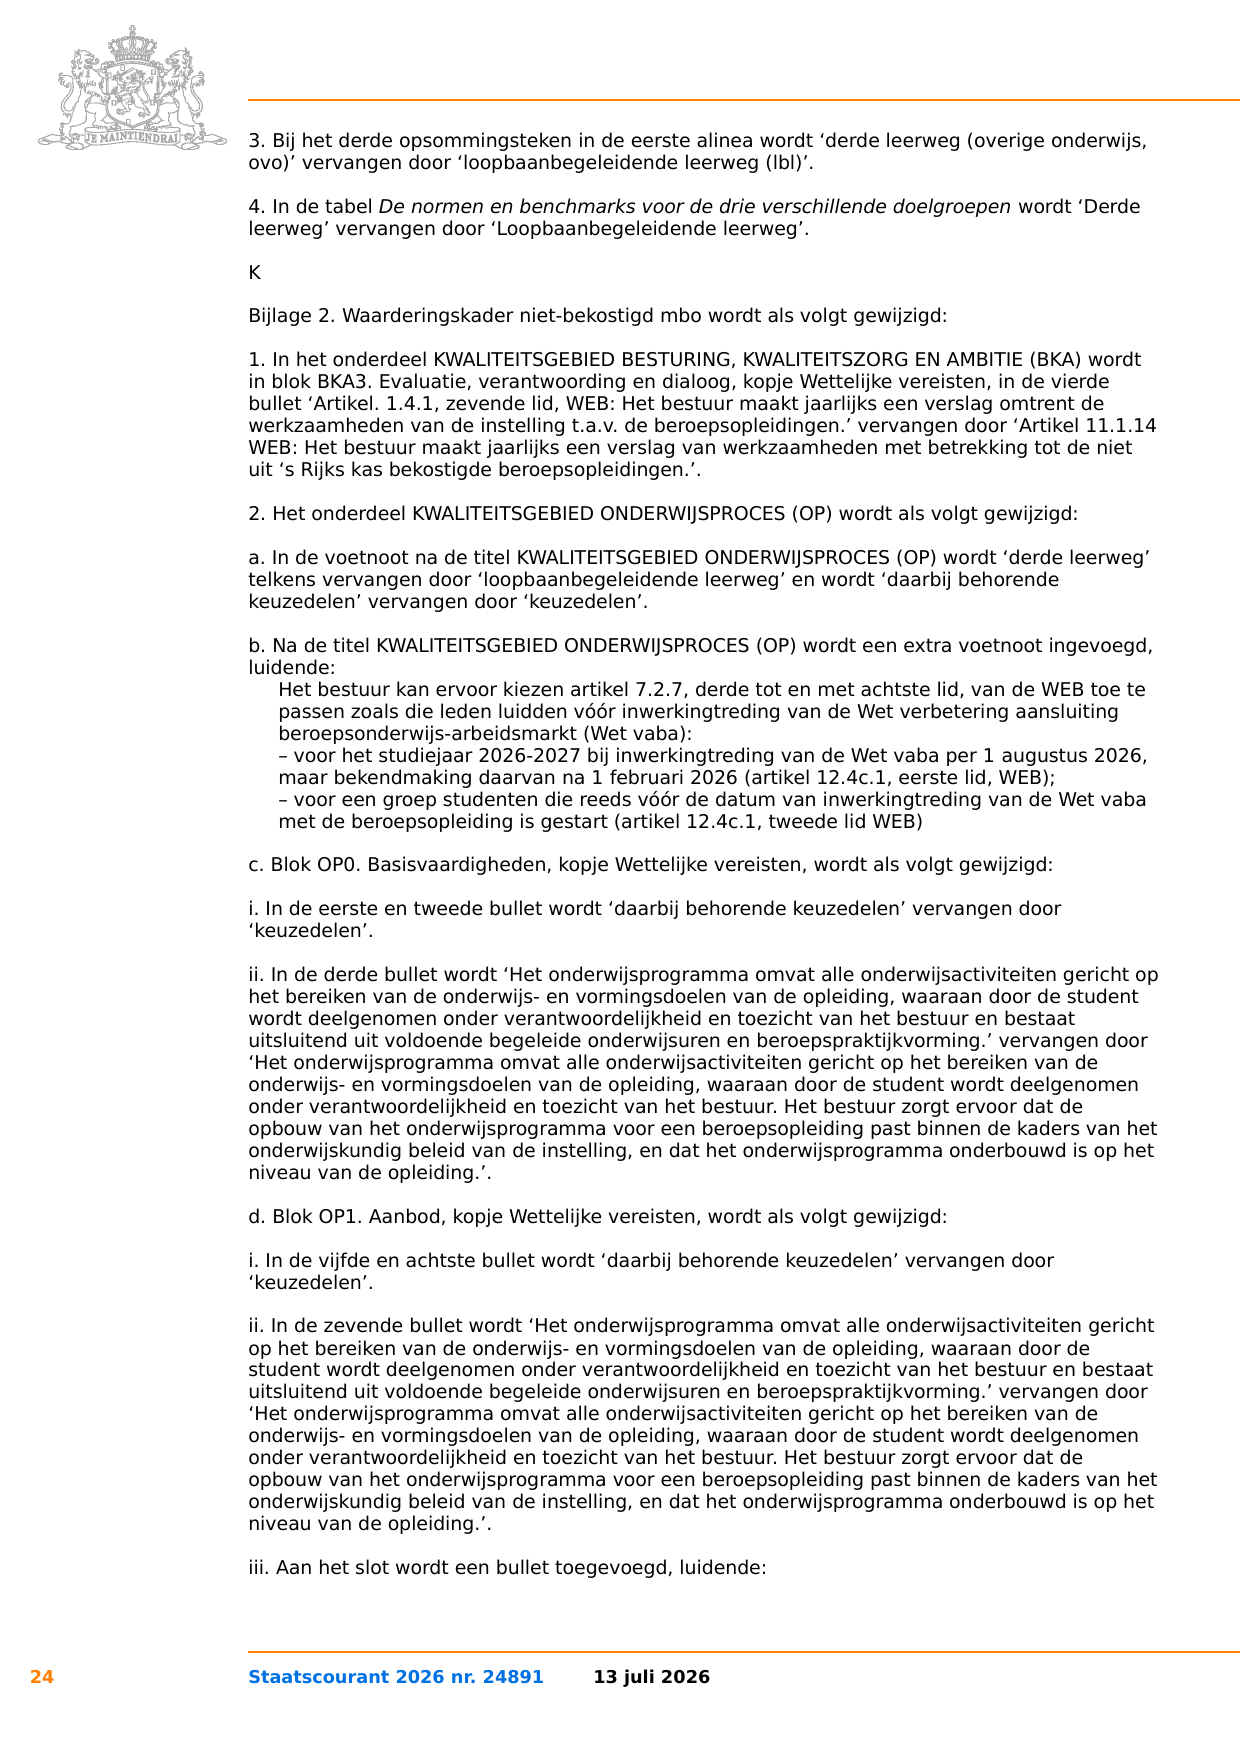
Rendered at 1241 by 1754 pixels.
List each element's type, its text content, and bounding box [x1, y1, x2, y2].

text K [248, 262, 1163, 283]
picture [38, 25, 227, 150]
text 2. Het onderdeel KWALITEITSGEBIED ONDERWIJSPROCES (OP) wordt als volgt gewijzigd: [248, 503, 1163, 525]
text 1. In het onderdeel KWALITEITSGEBIED BESTURING, KWALITEITSZORG EN AMBITIE (BKA) wordt in blok BKA3. Evaluatie, verantwoording en dialoog, kopje Wettelijke vereisten, in de vierde bullet ‘Artikel. 1.4.1, zevende lid, WEB: Het bestuur maakt jaarlijks een verslag omtrent de werkzaamheden van de instelling t.a.v. de beroepsopleidingen.’ vervangen door ‘Artikel 11.1.14 WEB: Het bestuur maakt jaarlijks een verslag van werkzaamheden met betrekking tot de niet uit ‘s Rijks kas bekostigde beroepsopleidingen.’. [248, 349, 1163, 481]
text ii. In de zevende bullet wordt ‘Het onderwijsprogramma omvat alle onderwijsactiviteiten gericht op het bereiken van de onderwijs- en vormingsdoelen van de opleiding, waaraan door de student wordt deelgenomen onder verantwoordelijkheid en toezicht van het bestuur en bestaat uitsluitend uit voldoende begeleide onderwijsuren en beroepspraktijkvorming.’ vervangen door ‘Het onderwijsprogramma omvat alle onderwijsactiviteiten gericht op het bereiken van de onderwijs- en vormingsdoelen van de opleiding, waaraan door de student wordt deelgenomen onder verantwoordelijkheid en toezicht van het bestuur. Het bestuur zorgt ervoor dat de opbouw van het onderwijsprogramma voor een beroepsopleiding past binnen de kaders van het onderwijskundig beleid van de instelling, en dat het onderwijsprogramma onderbouwd is op het niveau van de opleiding.’. [248, 1315, 1163, 1535]
text iii. Aan het slot wordt een bullet toegevoegd, luidende: [248, 1557, 1163, 1579]
text 4. In de tabel De normen en benchmarks voor de drie verschillende doelgroepen wordt ‘Derde leerweg’ vervangen door ‘Loopbaanbegeleidende leerweg’. [248, 196, 1163, 240]
text i. In de vijfde en achtste bullet wordt ‘daarbij behorende keuzedelen’ vervangen door ‘keuzedelen’. [248, 1249, 1163, 1293]
text d. Blok OP1. Aanbod, kopje Wettelijke vereisten, wordt als volgt gewijzigd: [248, 1206, 1163, 1228]
text a. In de voetnoot na de titel KWALITEITSGEBIED ONDERWIJSPROCES (OP) wordt ‘derde leerweg’ telkens vervangen door ‘loopbaanbegeleidende leerweg’ en wordt ‘daarbij behorende keuzedelen’ vervangen door ‘keuzedelen’. [248, 547, 1163, 613]
text c. Blok OP0. Basisvaardigheden, kopje Wettelijke vereisten, wordt als volgt gewijzigd: [248, 854, 1163, 876]
text b. Na de titel KWALITEITSGEBIED ONDERWIJSPROCES (OP) wordt een extra voetnoot ingevoegd, luidende: [248, 635, 1163, 679]
text ii. In de derde bullet wordt ‘Het onderwijsprogramma omvat alle onderwijsactiviteiten gericht op het bereiken van de onderwijs- en vormingsdoelen van de opleiding, waaraan door de student wordt deelgenomen onder verantwoordelijkheid en toezicht van het bestuur en bestaat uitsluitend uit voldoende begeleide onderwijsuren en beroepspraktijkvorming.’ vervangen door ‘Het onderwijsprogramma omvat alle onderwijsactiviteiten gericht op het bereiken van de onderwijs- en vormingsdoelen van de opleiding, waaraan door de student wordt deelgenomen onder verantwoordelijkheid en toezicht van het bestuur. Het bestuur zorgt ervoor dat de opbouw van het onderwijsprogramma voor een beroepsopleiding past binnen de kaders van het onderwijskundig beleid van de instelling, en dat het onderwijsprogramma onderbouwd is op het niveau van de opleiding.’. [248, 964, 1163, 1184]
text Het bestuur kan ervoor kiezen artikel 7.2.7, derde tot en met achtste lid, van de WEB toe te passen zoals die leden luidden vóór inwerkingtreding van de Wet verbetering aansluiting beroepsonderwijs-arbeidsmarkt (Wet vaba): [278, 679, 1163, 744]
text i. In de eerste en tweede bullet wordt ‘daarbij behorende keuzedelen’ vervangen door ‘keuzedelen’. [248, 898, 1163, 942]
text – voor een groep studenten die reeds vóór de datum van inwerkingtreding van de Wet vaba met de beroepsopleiding is gestart (artikel 12.4c.1, tweede lid WEB) [278, 788, 1163, 832]
text 3. Bij het derde opsommingsteken in de eerste alinea wordt ‘derde leerweg (overige onderwijs, ovo)’ vervangen door ‘loopbaanbegeleidende leerweg (lbl)’. [248, 130, 1163, 174]
text – voor het studiejaar 2026-2027 bij inwerkingtreding van de Wet vaba per 1 augustus 2026, maar bekendmaking daarvan na 1 februari 2026 (artikel 12.4c.1, eerste lid, WEB); [278, 744, 1163, 788]
text Bijlage 2. Waarderingskader niet-bekostigd mbo wordt als volgt gewijzigd: [248, 305, 1163, 327]
